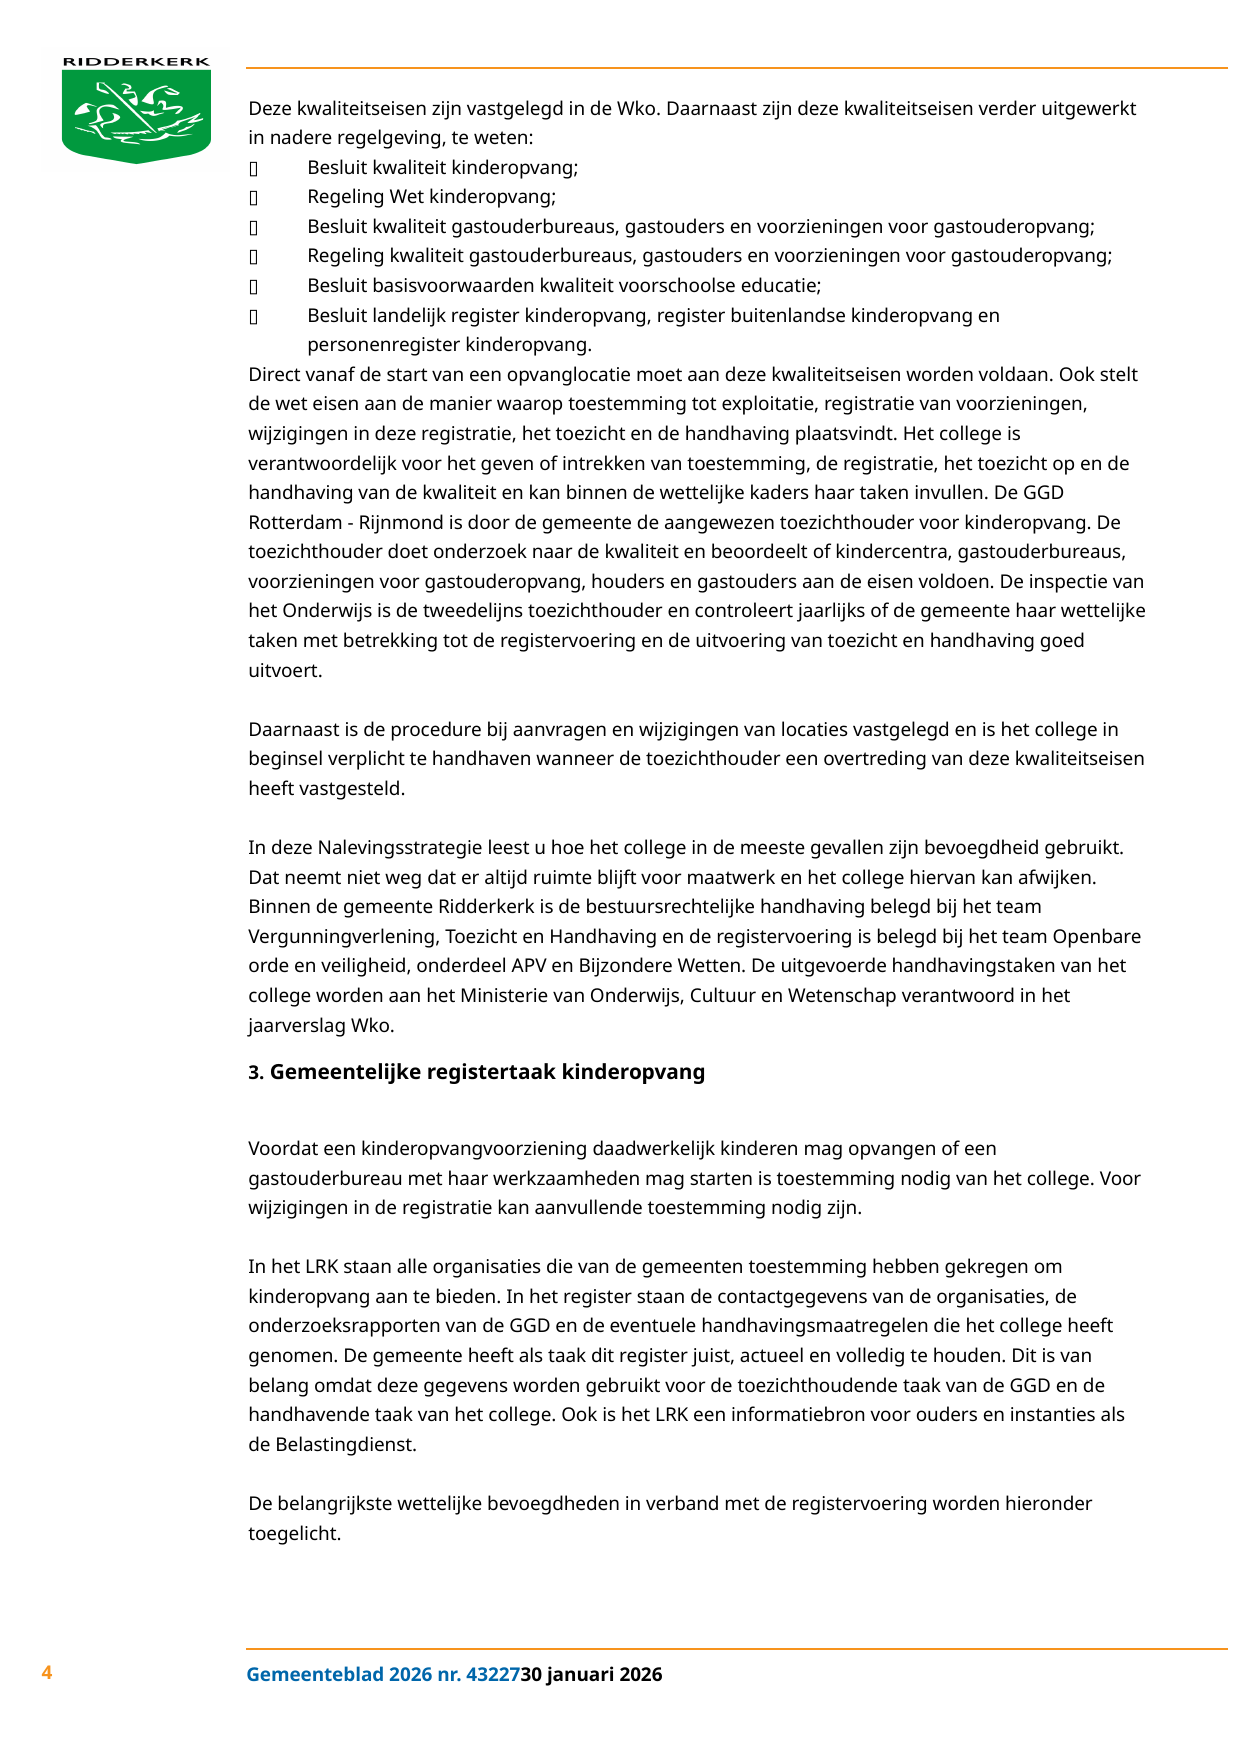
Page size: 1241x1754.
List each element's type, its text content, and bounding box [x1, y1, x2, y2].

text Daarnaast is de procedure bij aanvragen en wijzigingen van locaties vastgelegd en is het college in beginsel verplicht te handhaven wanneer de toezichthouder een overtreding van deze kwaliteitseisen heeft vastgesteld. [248, 716, 1152, 801]
text In het LRK staan alle organisaties die van de gemeenten toestemming hebben gekregen om kinderopvang aan te bieden. In het register staan de contactgegevens van de organisaties, de onderzoeksrapporten van de GGD en de eventuele handhavingsmaatregelen die het college heeft genomen. De gemeente heeft als taak dit register juist, actueel en volledig te houden. Dit is van belang omdat deze gegevens worden gebruikt voor de toezichthoudende taak van de GGD en de handhavende taak van het college. Ook is het LRK een informatiebron voor ouders en instanties als de Belastingdienst. [248, 1253, 1152, 1457]
text Voordat een kinderopvangvoorziening daadwerkelijk kinderen mag opvangen of een gastouderbureau met haar werkzaamheden mag starten is toestemming nodig van het college. Voor wijzigingen in de registratie kan aanvullende toestemming nodig zijn. [248, 1135, 1152, 1220]
text De belangrijkste wettelijke bevoegdheden in verband met de registervoering worden hieronder toegelicht. [248, 1490, 1152, 1546]
text Deze kwaliteitseisen zijn vastgelegd in de Wko. Daarnaast zijn deze kwaliteitseisen verder uitgewerkt in nadere regelgeving, te weten: [248, 95, 1152, 150]
text 3. Gemeentelijke registertaak kinderopvang [248, 1057, 1152, 1086]
list Regeling kwaliteit gastouderbureaus, gastouders en voorzieningen voor gastouderopvang; [248, 243, 1152, 268]
list Besluit landelijk register kinderopvang, register buitenlandse kinderopvang en personenregister kinderopvang. [248, 302, 1152, 357]
text In deze Nalevingsstrategie leest u hoe het college in de meeste gevallen zijn bevoegdheid gebruikt. Dat neemt niet weg dat er altijd ruimte blijft voor maatwerk en het college hiervan kan afwijken. Binnen de gemeente Ridderkerk is de bestuursrechtelijke handhaving belegd bij het team Vergunningverlening, Toezicht en Handhaving en de registervoering is belegd bij het team Openbare orde en veiligheid, onderdeel APV en Bijzondere Wetten. De uitgevoerde handhavingstaken van het college worden aan het Ministerie van Onderwijs, Cultuur en Wetenschap verantwoord in het jaarverslag Wko. [248, 834, 1152, 1038]
list Besluit kwaliteit gastouderbureaus, gastouders en voorzieningen voor gastouderopvang; [248, 213, 1152, 239]
text Direct vanaf de start van een opvanglocatie moet aan deze kwaliteitseisen worden voldaan. Ook stelt de wet eisen aan de manier waarop toestemming tot exploitatie, registratie van voorzieningen, wijzigingen in deze registratie, het toezicht en de handhaving plaatsvindt. Het college is verantwoordelijk voor het geven of intrekken van toestemming, de registratie, het toezicht op en de handhaving van de kwaliteit en kan binnen de wettelijke kaders haar taken invullen. De GGD Rotterdam - Rijnmond is door de gemeente de aangewezen toezichthouder voor kinderopvang. De toezichthouder doet onderzoek naar de kwaliteit en beoordeelt of kindercentra, gastouderbureaus, voorzieningen voor gastouderopvang, houders en gastouders aan de eisen voldoen. De inspectie van het Onderwijs is de tweedelijns toezichthouder en controleert jaarlijks of de gemeente haar wettelijke taken met betrekking tot de registervoering en de uitvoering van toezicht en handhaving goed uitvoert. [248, 361, 1152, 683]
list Regeling Wet kinderopvang; [248, 183, 1152, 209]
picture [41, 47, 231, 172]
list Besluit basisvoorwaarden kwaliteit voorschoolse educatie; [248, 272, 1152, 298]
list Besluit kwaliteit kinderopvang; [248, 154, 1152, 180]
